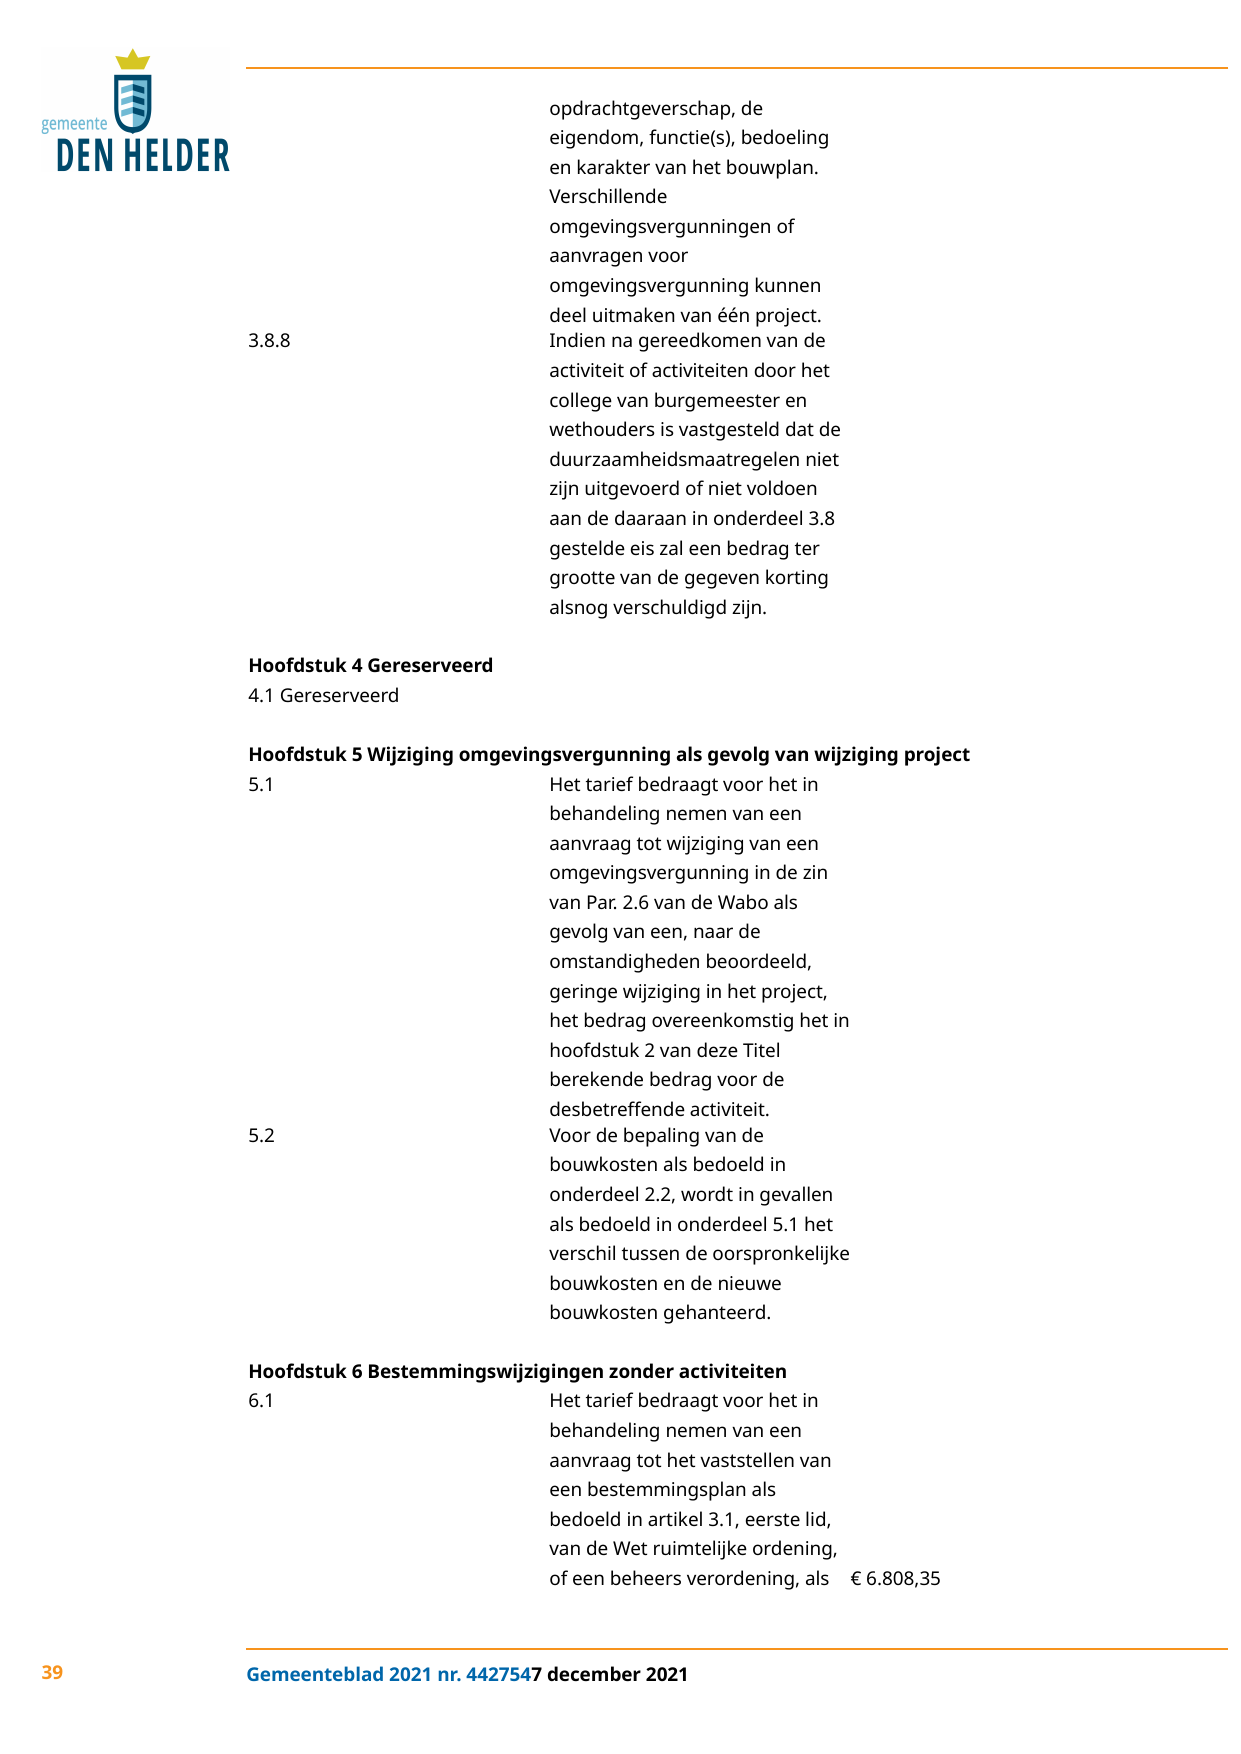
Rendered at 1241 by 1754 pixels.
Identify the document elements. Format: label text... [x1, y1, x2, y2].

text Hoofdstuk 6 Bestemmingswijzigingen zonder activiteiten [248, 1358, 1152, 1384]
picture [182, 144, 187, 165]
picture [220, 160, 224, 172]
table_header 5.1 [248, 771, 549, 1122]
table_cell [850, 328, 1152, 619]
table_cell Voor de bepaling van de bouwkosten als bedoeld in onderdeel 2.2, wordt in gevallen als bedoeld in onderdeel 5.1 het verschil tussen de oorspronkelijke bouwkosten en de nieuwe bouwkosten gehanteerd. [549, 1122, 850, 1325]
picture [100, 154, 106, 172]
text 4.1 Gereserveerd [248, 682, 1152, 708]
table_cell 5.2 [248, 1122, 549, 1325]
table_header Het tarief bedraagt voor het in behandeling nemen van een aanvraag tot wijziging van een omgevingsvergunning in de zin van Par. 2.6 van de Wabo als gevolg van een, naar de omstandigheden beoordeeld, geringe wijziging in het project, het bedrag overeenkomstig het in hoofdstuk 2 van deze Titel berekende bedrag voor de desbetreffende activiteit. [549, 771, 850, 1122]
picture [41, 47, 231, 172]
table_cell opdrachtgeverschap, de eigendom, functie(s), bedoeling en karakter van het bouwplan. Verschillende omgevingsvergunningen of aanvragen voor omgevingsvergunning kunnen deel uitmaken van één project. [549, 95, 850, 328]
table_cell [850, 95, 1152, 328]
table_header [850, 771, 1152, 1122]
picture [63, 144, 68, 165]
table_cell 3.8.8 [248, 328, 549, 619]
picture [130, 157, 135, 172]
table_cell [248, 95, 549, 328]
table_header 6.1 [248, 1388, 549, 1591]
text Hoofdstuk 4 Gereserveerd [248, 652, 1152, 678]
table_header € 6.808,35 [850, 1388, 1152, 1591]
table_header Het tarief bedraagt voor het in behandeling nemen van een aanvraag tot het vaststellen van een bestemmingsplan als bedoeld in artikel 3.1, eerste lid, van de Wet ruimtelijke ordening, of een beheers verordening, als [549, 1388, 850, 1591]
table_cell [850, 1122, 1152, 1325]
text Hoofdstuk 5 Wijziging omgevingsvergunning als gevolg van wijziging project [248, 741, 1152, 767]
table_cell Indien na gereedkomen van de activiteit of activiteiten door het college van burgemeester en wethouders is vastgesteld dat de duurzaamheidsmaatregelen niet zijn uitgevoerd of niet voldoen aan de daaraan in onderdeel 3.8 gestelde eis zal een bedrag ter grootte van de gegeven korting alsnog verschuldigd zijn. [549, 328, 850, 619]
